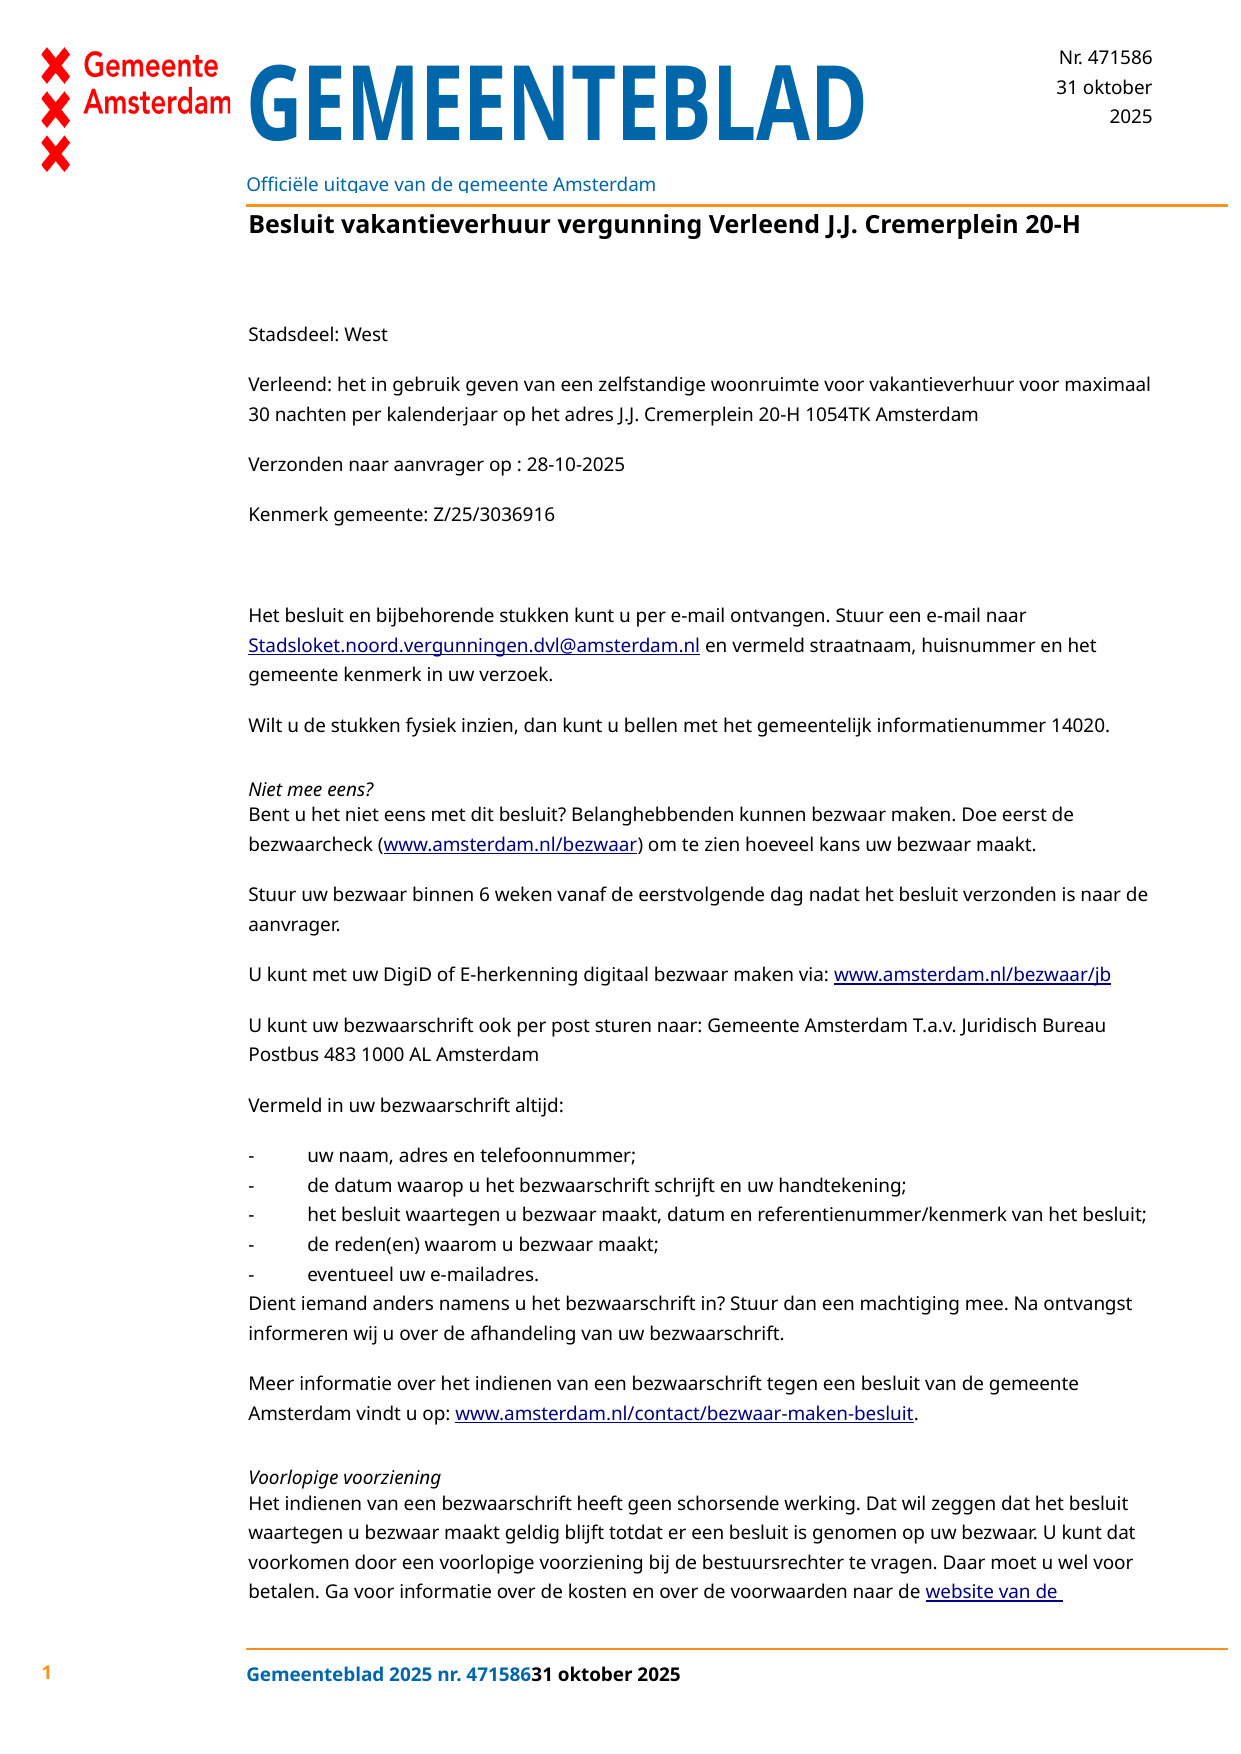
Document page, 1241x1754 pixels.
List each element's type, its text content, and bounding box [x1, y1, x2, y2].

text Stuur uw bezwaar binnen 6 weken vanaf de eerstvolgende dag nadat het besluit verzonden is naar de aanvrager. [248, 882, 1152, 937]
text Stadsdeel: West [248, 321, 1152, 346]
text Voorlopige voorziening [248, 1464, 1152, 1490]
text Niet mee eens? [248, 776, 1152, 802]
list de datum waarop u het bezwaarschrift schrijft en uw handtekening; [248, 1172, 1152, 1198]
text Besluit vakantieverhuur vergunning Verleend J.J. Cremerplein 20-H [248, 207, 1152, 241]
text Verzonden naar aanvrager op : 28-10-2025 [248, 451, 1152, 477]
picture [41, 47, 231, 172]
text Meer informatie over het indienen van een bezwaarschrift tegen een besluit van de gemeente Amsterdam vindt u op: www.amsterdam.nl/contact/bezwaar-maken-besluit. [248, 1370, 1152, 1426]
text Vermeld in uw bezwaarschrift altijd: [248, 1092, 1152, 1118]
text U kunt uw bezwaarschrift ook per post sturen naar: Gemeente Amsterdam T.a.v. Juridisch Bureau Postbus 483 1000 AL Amsterdam [248, 1012, 1152, 1067]
text Wilt u de stukken fysiek inzien, dan kunt u bellen met het gemeentelijk informatienummer 14020. [248, 712, 1152, 738]
list het besluit waartegen u bezwaar maakt, datum en referentienummer/kenmerk van het besluit; [248, 1202, 1152, 1227]
text U kunt met uw DigiD of E-herkenning digitaal bezwaar maken via: www.amsterdam.nl/bezwaar/jb [248, 962, 1152, 987]
text Het besluit en bijbehorende stukken kunt u per e-mail ontvangen. Stuur een e-mail naar Stadsloket.noord.vergunningen.dvl@amsterdam.nl en vermeld straatnaam, huisnummer en het gemeente kenmerk in uw verzoek. [248, 602, 1152, 687]
text Kenmerk gemeente: Z/25/3036916 [248, 502, 1152, 527]
list uw naam, adres en telefoonnummer; [248, 1142, 1152, 1168]
list de reden(en) waarom u bezwaar maakt; [248, 1231, 1152, 1257]
text Dient iemand anders namens u het bezwaarschrift in? Stuur dan een machtiging mee. Na ontvangst informeren wij u over de afhandeling van uw bezwaarschrift. [248, 1290, 1152, 1346]
text Bent u het niet eens met dit besluit? Belanghebbenden kunnen bezwaar maken. Doe eerst de bezwaarcheck (www.amsterdam.nl/bezwaar) om te zien hoeveel kans uw bezwaar maakt. [248, 802, 1152, 857]
text Het indienen van een bezwaarschrift heeft geen schorsende werking. Dat wil zeggen dat het besluit waartegen u bezwaar maakt geldig blijft totdat er een besluit is genomen op uw bezwaar. U kunt dat voorkomen door een voorlopige voorziening bij de bestuursrechter te vragen. Daar moet u wel voor betalen. Ga voor informatie over de kosten en over de voorwaarden naar de website van de [248, 1490, 1152, 1604]
list eventueel uw e-mailadres. [248, 1261, 1152, 1287]
text Verleend: het in gebruik geven van een zelfstandige woonruimte voor vakantieverhuur voor maximaal 30 nachten per kalenderjaar op het adres J.J. Cremerplein 20-H 1054TK Amsterdam [248, 371, 1152, 426]
